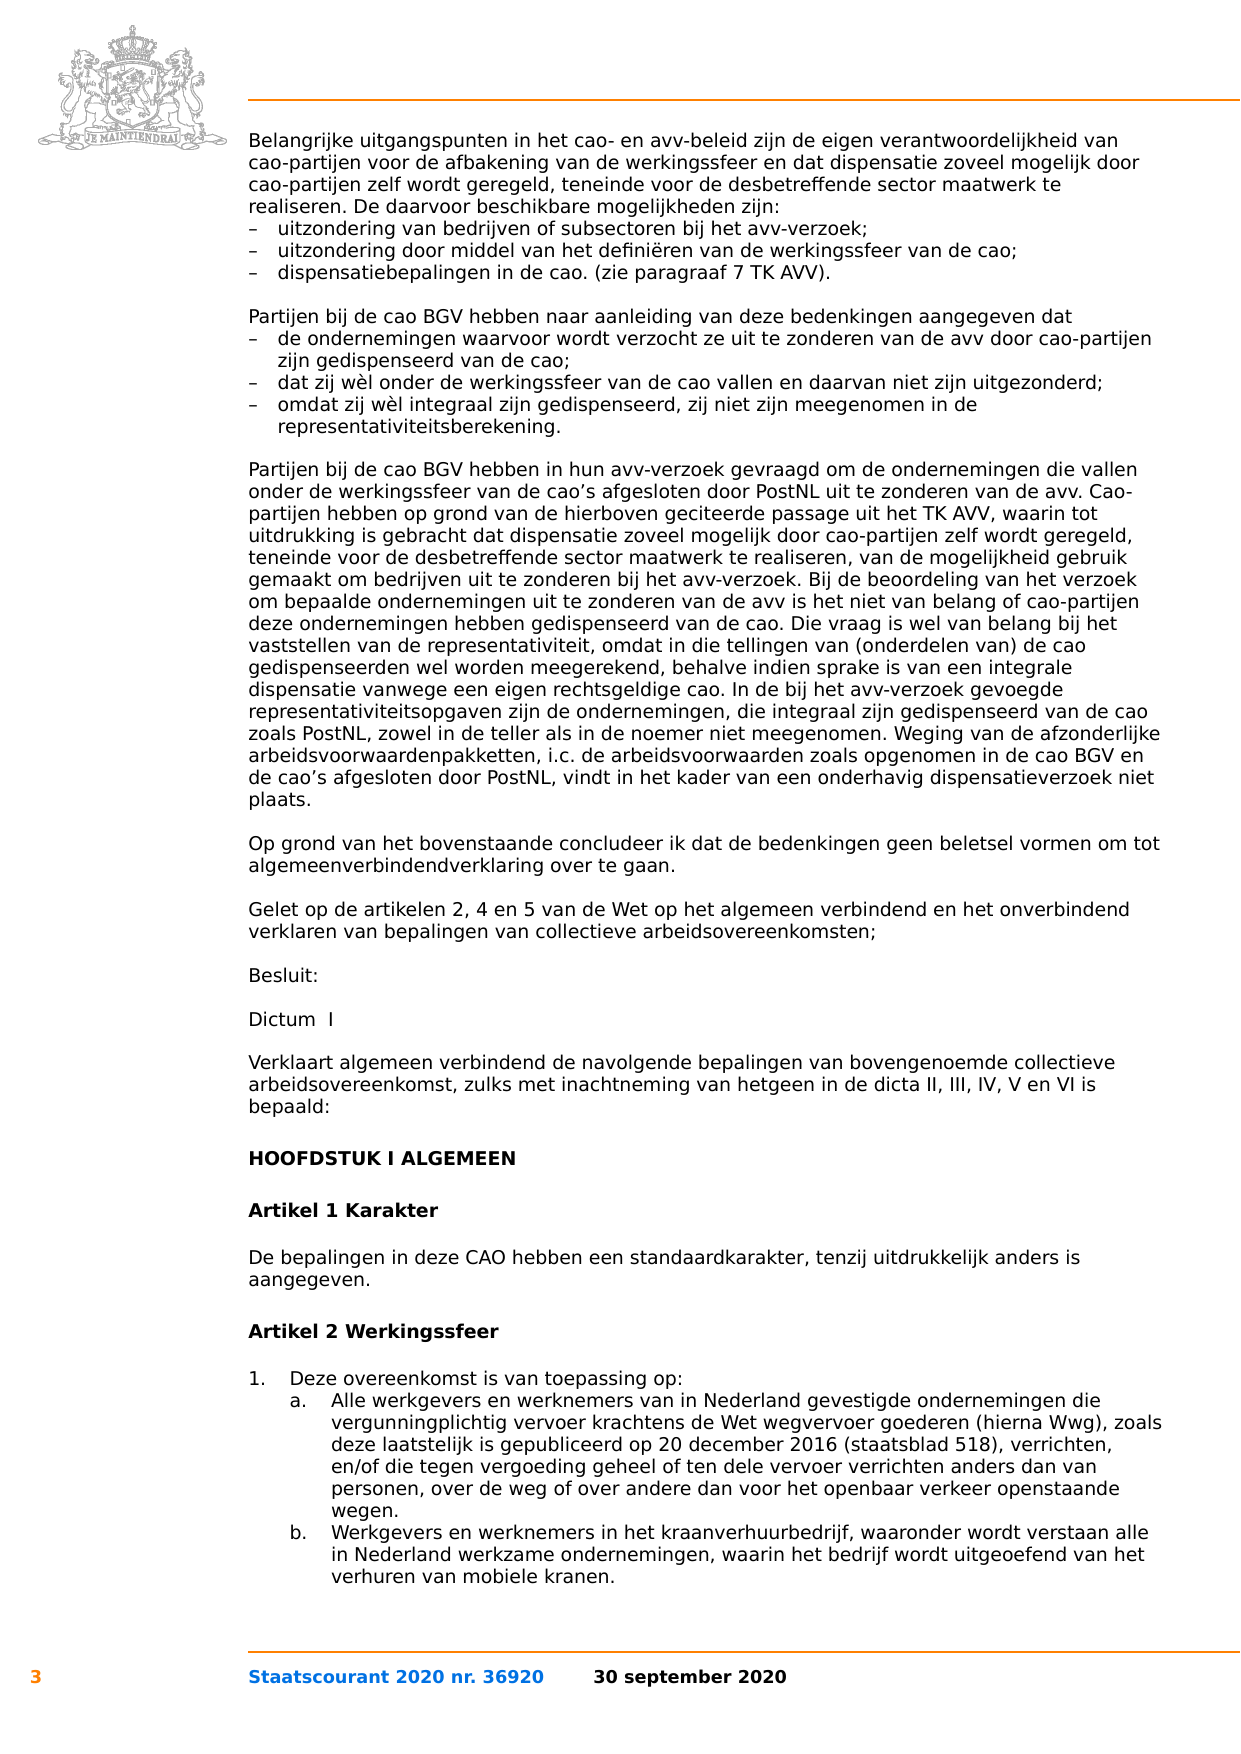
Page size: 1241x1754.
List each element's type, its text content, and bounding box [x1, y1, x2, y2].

text Besluit: [248, 964, 1163, 987]
text Belangrijke uitgangspunten in het cao- en avv-beleid zijn de eigen verantwoordelijkheid van cao-partijen voor de afbakening van de werkingssfeer en dat dispensatie zoveel mogelijk door cao-partijen zelf wordt geregeld, teneinde voor de desbetreffende sector maatwerk te realiseren. De daarvoor beschikbare mogelijkheden zijn: [248, 130, 1163, 218]
text b. Werkgevers en werknemers in het kraanverhuurbedrijf, waaronder wordt verstaan alle in Nederland werkzame ondernemingen, waarin het bedrijf wordt uitgeoefend van het verhuren van mobiele kranen. [289, 1522, 1163, 1588]
text – omdat zij wèl integraal zijn gedispenseerd, zij niet zijn meegenomen in de representativiteitsberekening. [248, 393, 1163, 437]
text Partijen bij de cao BGV hebben naar aanleiding van deze bedenkingen aangegeven dat [248, 306, 1163, 328]
text Dictum I [248, 1008, 1163, 1030]
subtitle HOOFDSTUK I ALGEMEEN [248, 1148, 1163, 1170]
text Partijen bij de cao BGV hebben in hun avv-verzoek gevraagd om de ondernemingen die vallen onder de werkingssfeer van de cao’s afgesloten door PostNL uit te zonderen van de avv. Cao-partijen hebben op grond van de hierboven geciteerde passage uit het TK AVV, waarin tot uitdrukking is gebracht dat dispensatie zoveel mogelijk door cao-partijen zelf wordt geregeld, teneinde voor de desbetreffende sector maatwerk te realiseren, van de mogelijkheid gebruik gemaakt om bedrijven uit te zonderen bij het avv-verzoek. Bij de beoordeling van het verzoek om bepaalde ondernemingen uit te zonderen van de avv is het niet van belang of cao-partijen deze ondernemingen hebben gedispenseerd van de cao. Die vraag is wel van belang bij het vaststellen van de representativiteit, omdat in die tellingen van (onderdelen van) de cao gedispenseerden wel worden meegerekend, behalve indien sprake is van een integrale dispensatie vanwege een eigen rechtsgeldige cao. In de bij het avv-verzoek gevoegde representativiteitsopgaven zijn de ondernemingen, die integraal zijn gedispenseerd van de cao zoals PostNL, zowel in de teller als in de noemer niet meegenomen. Weging van de afzonderlijke arbeidsvoorwaardenpakketten, i.c. de arbeidsvoorwaarden zoals opgenomen in de cao BGV en de cao’s afgesloten door PostNL, vindt in het kader van een onderhavig dispensatieverzoek niet plaats. [248, 459, 1163, 811]
text – dispensatiebepalingen in de cao. (zie paragraaf 7 TK AVV). [248, 262, 1163, 284]
text Verklaart algemeen verbindend de navolgende bepalingen van bovengenoemde collectieve arbeidsovereenkomst, zulks met inachtneming van hetgeen in de dicta II, III, IV, V en VI is bepaald: [248, 1052, 1163, 1118]
text a. Alle werkgevers en werknemers van in Nederland gevestigde ondernemingen die vergunningplichtig vervoer krachtens de Wet wegvervoer goederen (hierna Wwg), zoals deze laatstelijk is gepubliceerd op 20 december 2016 (staatsblad 518), verrichten, en/of die tegen vergoeding geheel of ten dele vervoer verrichten anders dan van personen, over de weg of over andere dan voor het openbaar verkeer openstaande wegen. [289, 1390, 1163, 1522]
picture [38, 25, 227, 150]
text – uitzondering van bedrijven of subsectoren bij het avv-verzoek; [248, 218, 1163, 240]
text 1. Deze overeenkomst is van toepassing op: [248, 1368, 1163, 1390]
subtitle Artikel 1 Karakter [248, 1200, 1163, 1222]
text – dat zij wèl onder de werkingssfeer van de cao vallen en daarvan niet zijn uitgezonderd; [248, 372, 1163, 393]
text Gelet op de artikelen 2, 4 en 5 van de Wet op het algemeen verbindend en het onverbindend verklaren van bepalingen van collectieve arbeidsovereenkomsten; [248, 899, 1163, 943]
text De bepalingen in deze CAO hebben een standaardkarakter, tenzij uitdrukkelijk anders is aangegeven. [248, 1247, 1163, 1291]
subtitle Artikel 2 Werkingssfeer [248, 1321, 1163, 1343]
text – de ondernemingen waarvoor wordt verzocht ze uit te zonderen van de avv door cao-partijen zijn gedispenseerd van de cao; [248, 328, 1163, 372]
text Op grond van het bovenstaande concludeer ik dat de bedenkingen geen beletsel vormen om tot algemeenverbindendverklaring over te gaan. [248, 833, 1163, 877]
text – uitzondering door middel van het definiëren van de werkingssfeer van de cao; [248, 240, 1163, 262]
